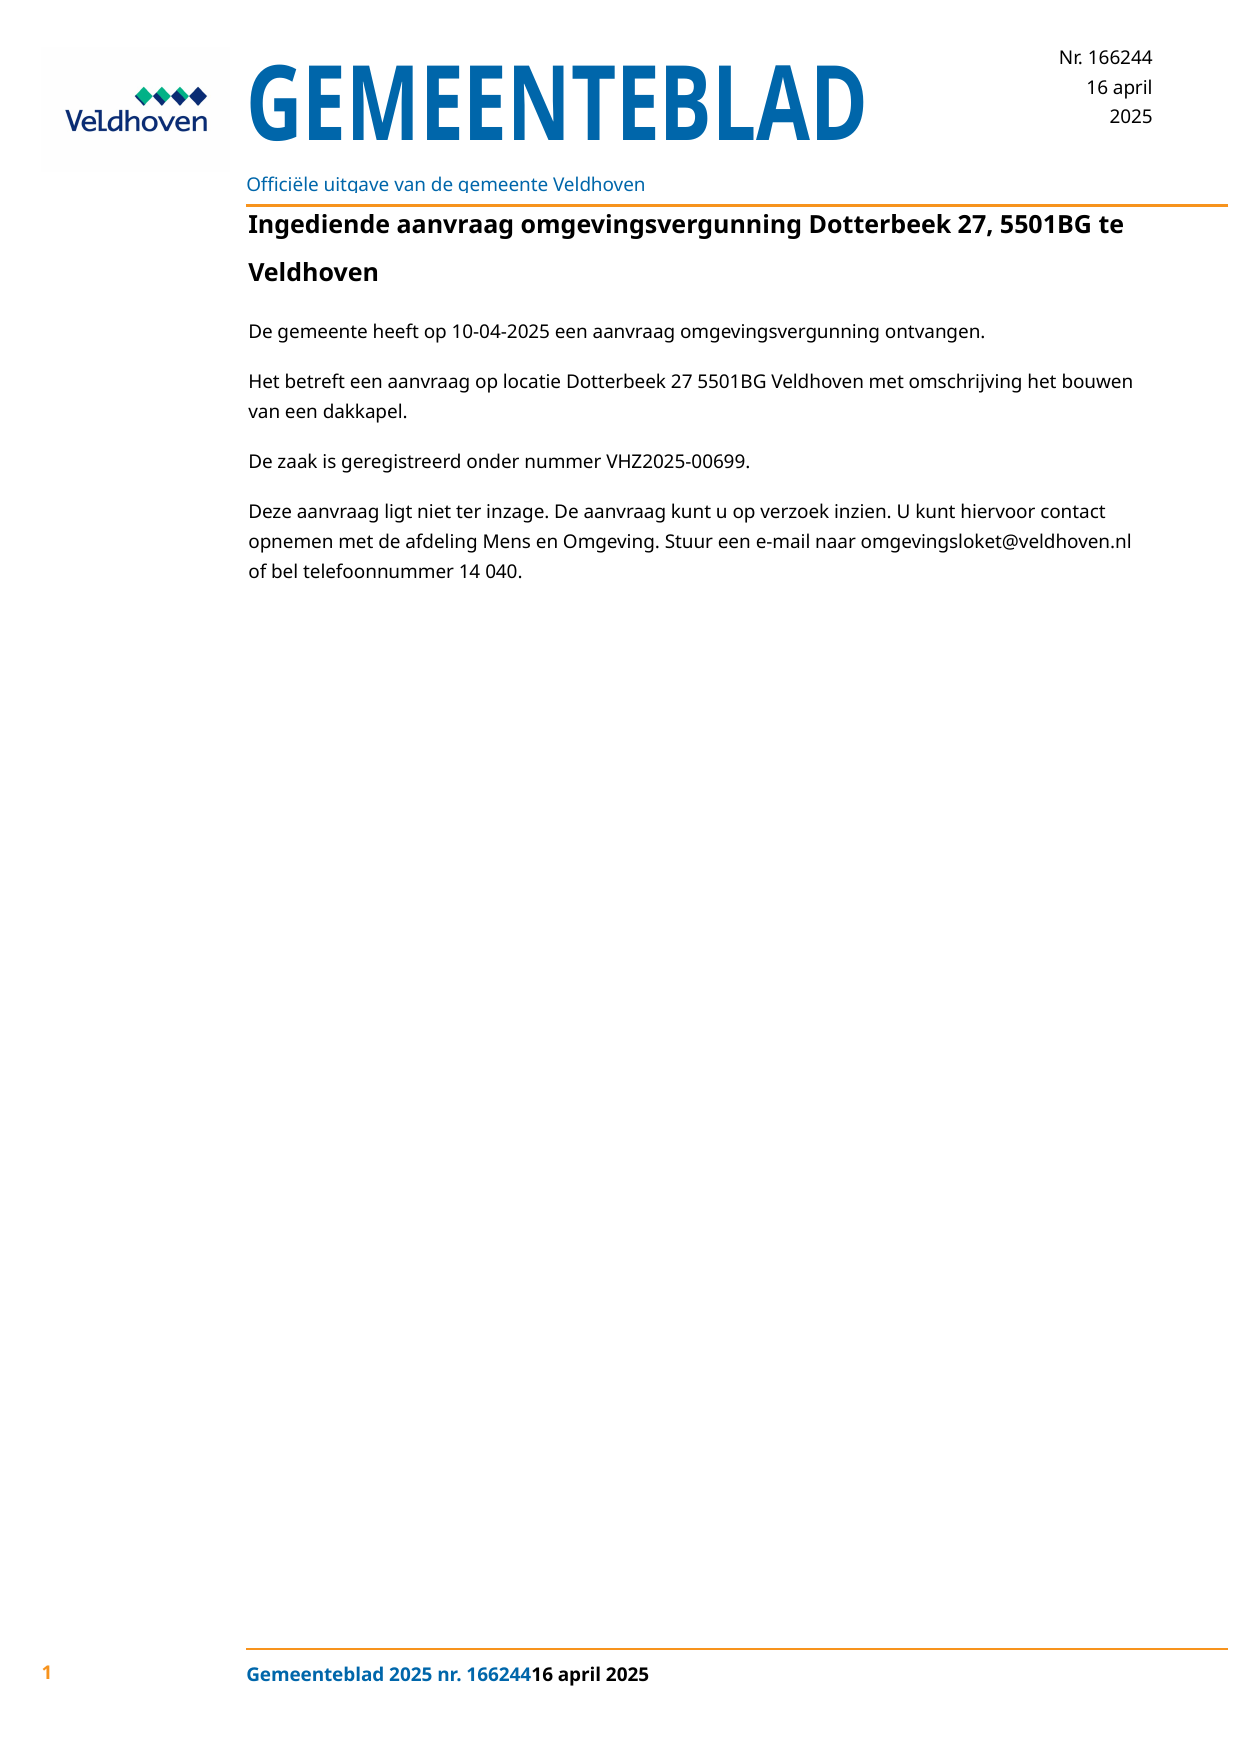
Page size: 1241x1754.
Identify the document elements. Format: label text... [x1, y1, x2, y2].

picture [41, 47, 231, 172]
text De zaak is geregistreerd onder nummer VHZ2025-00699. [248, 448, 1152, 474]
text Het betreft een aanvraag op locatie Dotterbeek 27 5501BG Veldhoven met omschrijving het bouwen van een dakkapel. [248, 368, 1152, 424]
text Deze aanvraag ligt niet ter inzage. De aanvraag kunt u op verzoek inzien. U kunt hiervoor contact opnemen met de afdeling Mens en Omgeving. Stuur een e-mail naar omgevingsloket@veldhoven.nl of bel telefoonnummer 14 040. [248, 499, 1152, 584]
text De gemeente heeft op 10-04-2025 een aanvraag omgevingsvergunning ontvangen. [248, 318, 1152, 344]
text Ingediende aanvraag omgevingsvergunning Dotterbeek 27, 5501BG te Veldhoven [248, 207, 1152, 288]
